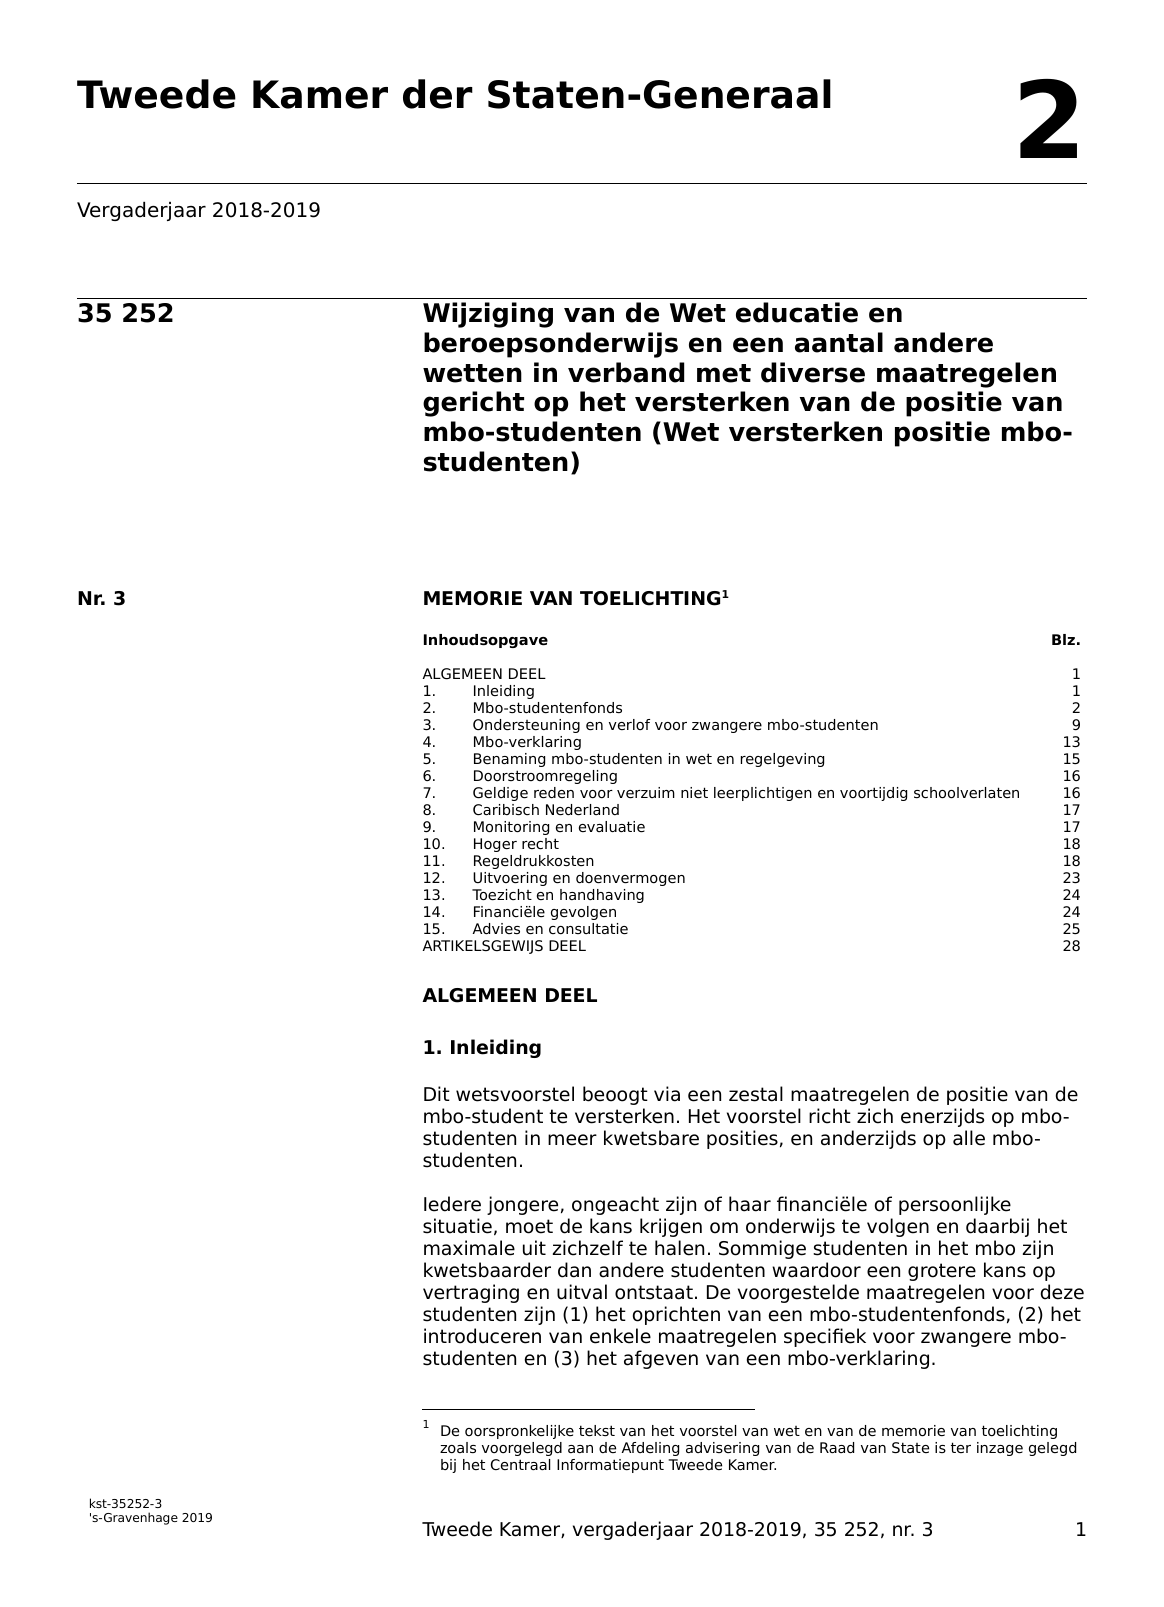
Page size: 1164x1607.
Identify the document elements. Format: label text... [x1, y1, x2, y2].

table_cell 15 [1028, 751, 1087, 768]
table_cell Doorstroomregeling [467, 768, 1028, 785]
table_cell 24 [1028, 904, 1087, 921]
table_cell Uitvoering en doenvermogen [467, 870, 1028, 887]
table_cell [467, 649, 1028, 666]
table_cell Mbo-verklaring [467, 734, 1028, 751]
table_cell 2. [422, 700, 467, 717]
table_cell 12. [422, 870, 467, 887]
table_cell 7. [422, 785, 467, 802]
text Dit wetsvoorstel beoogt via een zestal maatregelen de positie van de mbo-student te versterken. Het voorstel richt zich enerzijds op mbo-studenten in meer kwetsbare posities, en anderzijds op alle mbo-studenten. [422, 1083, 1087, 1171]
table_cell 5. [422, 751, 467, 768]
table_cell Regeldrukkosten [467, 853, 1028, 870]
table_header Blz. [1028, 632, 1087, 649]
table_cell 10. [422, 836, 467, 853]
table_cell 9 [1028, 717, 1087, 734]
table_cell 11. [422, 853, 467, 870]
table_cell 13 [1028, 734, 1087, 751]
table_cell Advies en consultatie [467, 921, 1028, 938]
table_cell 1 [1028, 666, 1087, 683]
table_cell ALGEMEEN DEEL [422, 666, 1028, 683]
table_header 2 [886, 59, 1087, 183]
table_cell Hoger recht [467, 836, 1028, 853]
text De oorspronkelijke tekst van het voorstel van wet en van de memorie van toelichting zoals voorgelegd aan de Afdeling advisering van de Raad van State is ter inzage gelegd bij het Centraal Informatiepunt Tweede Kamer. [422, 1418, 1087, 1474]
subtitle 1. Inleiding [422, 1037, 1087, 1058]
table_cell Vergaderjaar 2018-2019 [77, 184, 1087, 298]
table_cell 17 [1028, 802, 1087, 819]
table_cell Geldige reden voor verzuim niet leerplichtigen en voortijdig schoolverlaten [467, 785, 1028, 802]
table_cell 8. [422, 802, 467, 819]
table_cell 14. [422, 904, 467, 921]
table_cell 16 [1028, 768, 1087, 785]
table_cell 15. [422, 921, 467, 938]
table_cell [1028, 649, 1087, 666]
table_cell Ondersteuning en verlof voor zwangere mbo-studenten [467, 717, 1028, 734]
table_cell ARTIKELSGEWIJS DEEL [422, 938, 1028, 954]
table_cell 28 [1028, 938, 1087, 954]
table_cell 4. [422, 734, 467, 751]
table_cell 25 [1028, 921, 1087, 938]
table_cell 9. [422, 819, 467, 836]
table_cell 16 [1028, 785, 1087, 802]
table_cell 3. [422, 717, 467, 734]
table_cell Caribisch Nederland [467, 802, 1028, 819]
table_cell 6. [422, 768, 467, 785]
table_cell Monitoring en evaluatie [467, 819, 1028, 836]
table_cell 13. [422, 887, 467, 904]
table_cell 2 [1028, 700, 1087, 717]
subtitle Nr. 3 MEMORIE VAN TOELICHTING [77, 588, 1087, 610]
subtitle 35 252 Wijziging van de Wet educatie en beroepsonderwijs en een aantal andere wetten in verband met diverse maatregelen gericht op het versterken van de positie van mbo-studenten (Wet versterken positie mbo-studenten) [77, 299, 1087, 477]
text kst-35252-3 [88, 1497, 323, 1511]
text Iedere jongere, ongeacht zijn of haar financiële of persoonlijke situatie, moet de kans krijgen om onderwijs te volgen en daarbij het maximale uit zichzelf te halen. Sommige studenten in het mbo zijn kwetsbaarder dan andere studenten waardoor een grotere kans op vertraging en uitval ontstaat. De voorgestelde maatregelen voor deze studenten zijn (1) het oprichten van een mbo-studentenfonds, (2) het introduceren van enkele maatregelen specifiek voor zwangere mbo-studenten en (3) het afgeven van een mbo-verklaring. [422, 1194, 1087, 1369]
table_cell Financiële gevolgen [467, 904, 1028, 921]
table_cell 1. [422, 683, 467, 700]
table_cell Mbo-studentenfonds [467, 700, 1028, 717]
table_header Inhoudsopgave [422, 632, 1028, 649]
table_cell 18 [1028, 836, 1087, 853]
table_cell Inleiding [467, 683, 1028, 700]
text 's-Gravenhage 2019 [88, 1511, 323, 1525]
table_cell 17 [1028, 819, 1087, 836]
table_cell 18 [1028, 853, 1087, 870]
table_header Tweede Kamer der Staten-Generaal [77, 59, 886, 183]
table_cell Benaming mbo-studenten in wet en regelgeving [467, 751, 1028, 768]
table_cell 23 [1028, 870, 1087, 887]
table_cell 1 [1028, 683, 1087, 700]
table_cell Toezicht en handhaving [467, 887, 1028, 904]
table_cell 24 [1028, 887, 1087, 904]
subtitle ALGEMEEN DEEL [422, 984, 1087, 1007]
table_cell [422, 649, 467, 666]
